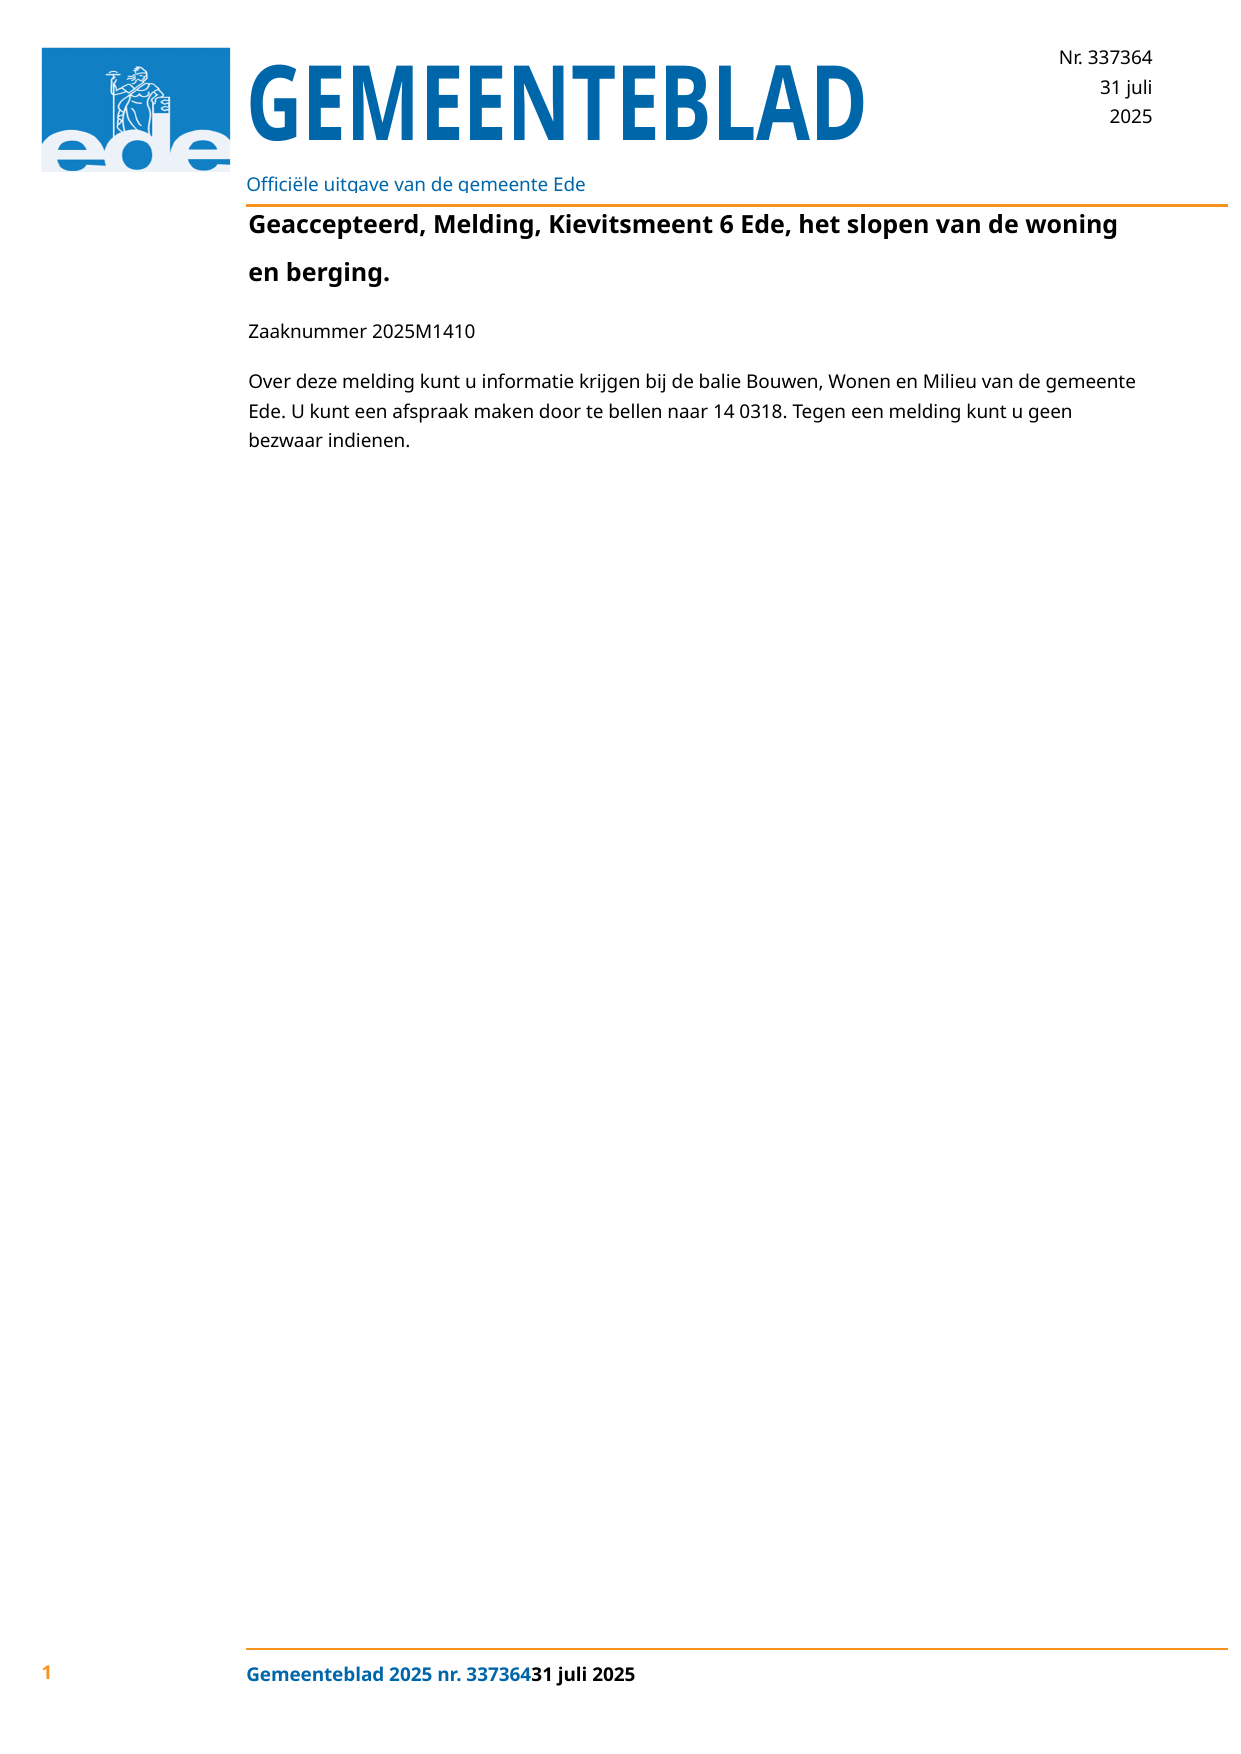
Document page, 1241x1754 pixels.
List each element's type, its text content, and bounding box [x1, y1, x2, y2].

text Zaaknummer 2025M1410 [248, 318, 1152, 344]
picture [41, 47, 231, 172]
text Geaccepteerd, Melding, Kievitsmeent 6 Ede, het slopen van de woning en berging. [248, 207, 1152, 288]
text Over deze melding kunt u informatie krijgen bij de balie Bouwen, Wonen en Milieu van de gemeente Ede. U kunt een afspraak maken door te bellen naar 14 0318. Tegen een melding kunt u geen bezwaar indienen. [248, 368, 1152, 453]
